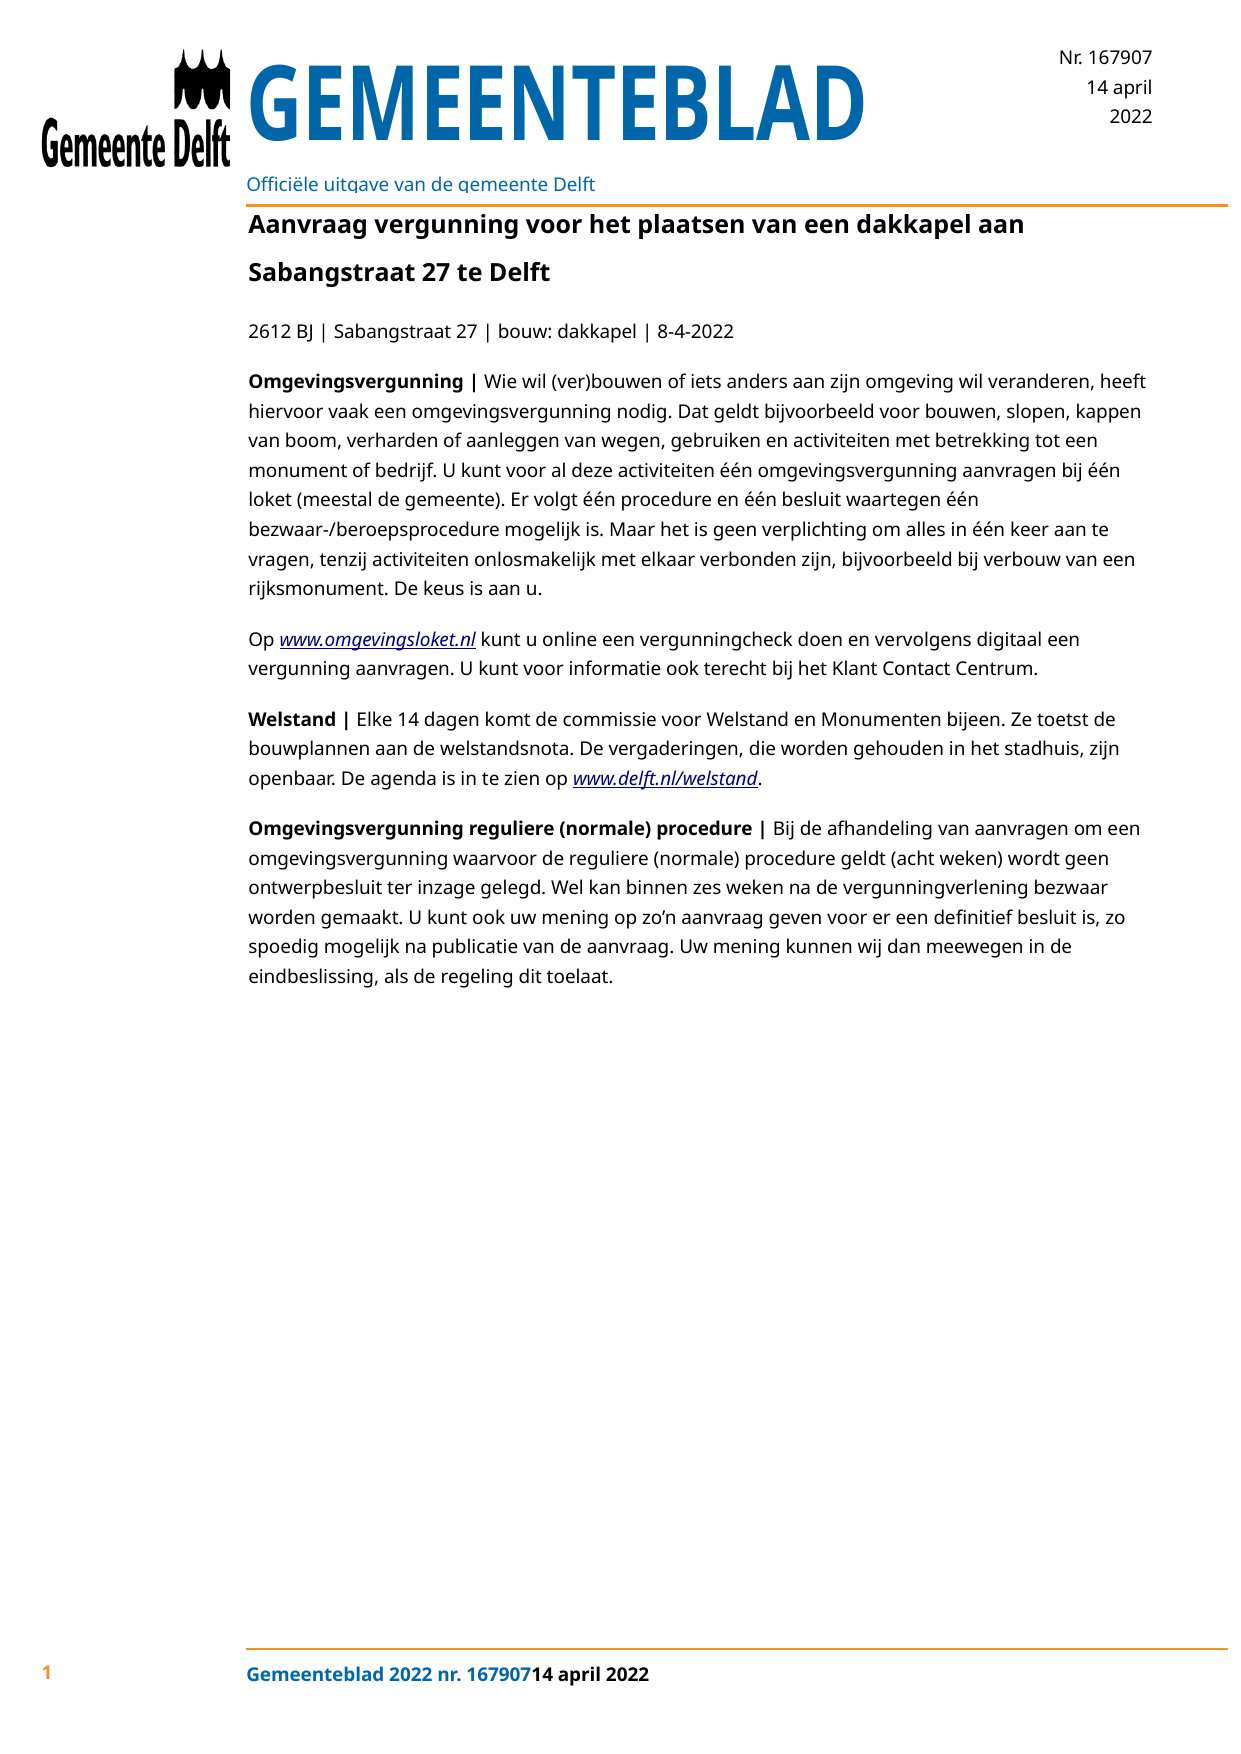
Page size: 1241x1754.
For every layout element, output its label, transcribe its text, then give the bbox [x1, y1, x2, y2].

text Aanvraag vergunning voor het plaatsen van een dakkapel aan Sabangstraat 27 te Delft [248, 207, 1152, 288]
text 2612 BJ | Sabangstraat 27 | bouw: dakkapel | 8-4-2022 [248, 318, 1152, 344]
text Op www.omgevingsloket.nl kunt u online een vergunningcheck doen en vervolgens digitaal een vergunning aanvragen. U kunt voor informatie ook terecht bij het Klant Contact Centrum. [248, 626, 1152, 681]
text Omgevingsvergunning | Wie wil (ver)bouwen of iets anders aan zijn omgeving wil veranderen, heeft hiervoor vaak een omgevingsvergunning nodig. Dat geldt bijvoorbeeld voor bouwen, slopen, kappen van boom, verharden of aanleggen van wegen, gebruiken en activiteiten met betrekking tot een monument of bedrijf. U kunt voor al deze activiteiten één omgevingsvergunning aanvragen bij één loket (meestal de gemeente). Er volgt één procedure en één besluit waartegen één bezwaar-/beroepsprocedure mogelijk is. Maar het is geen verplichting om alles in één keer aan te vragen, tenzij activiteiten onlosmakelijk met elkaar verbonden zijn, bijvoorbeeld bij verbouw van een rijksmonument. De keus is aan u. [248, 368, 1152, 601]
text Welstand | Elke 14 dagen komt de commissie voor Welstand en Monumenten bijeen. Ze toetst de bouwplannen aan de welstandsnota. De vergaderingen, die worden gehouden in het stadhuis, zijn openbaar. De agenda is in te zien op www.delft.nl/welstand. [248, 706, 1152, 791]
text Omgevingsvergunning reguliere (normale) procedure | Bij de afhandeling van aanvragen om een omgevingsvergunning waarvoor de reguliere (normale) procedure geldt (acht weken) wordt geen ontwerpbesluit ter inzage gelegd. Wel kan binnen zes weken na de vergunningverlening bezwaar worden gemaakt. U kunt ook uw mening op zo’n aanvraag geven voor er een definitief besluit is, zo spoedig mogelijk na publicatie van de aanvraag. Uw mening kunnen wij dan meewegen in de eindbeslissing, als de regeling dit toelaat. [248, 815, 1152, 989]
picture [41, 47, 231, 172]
